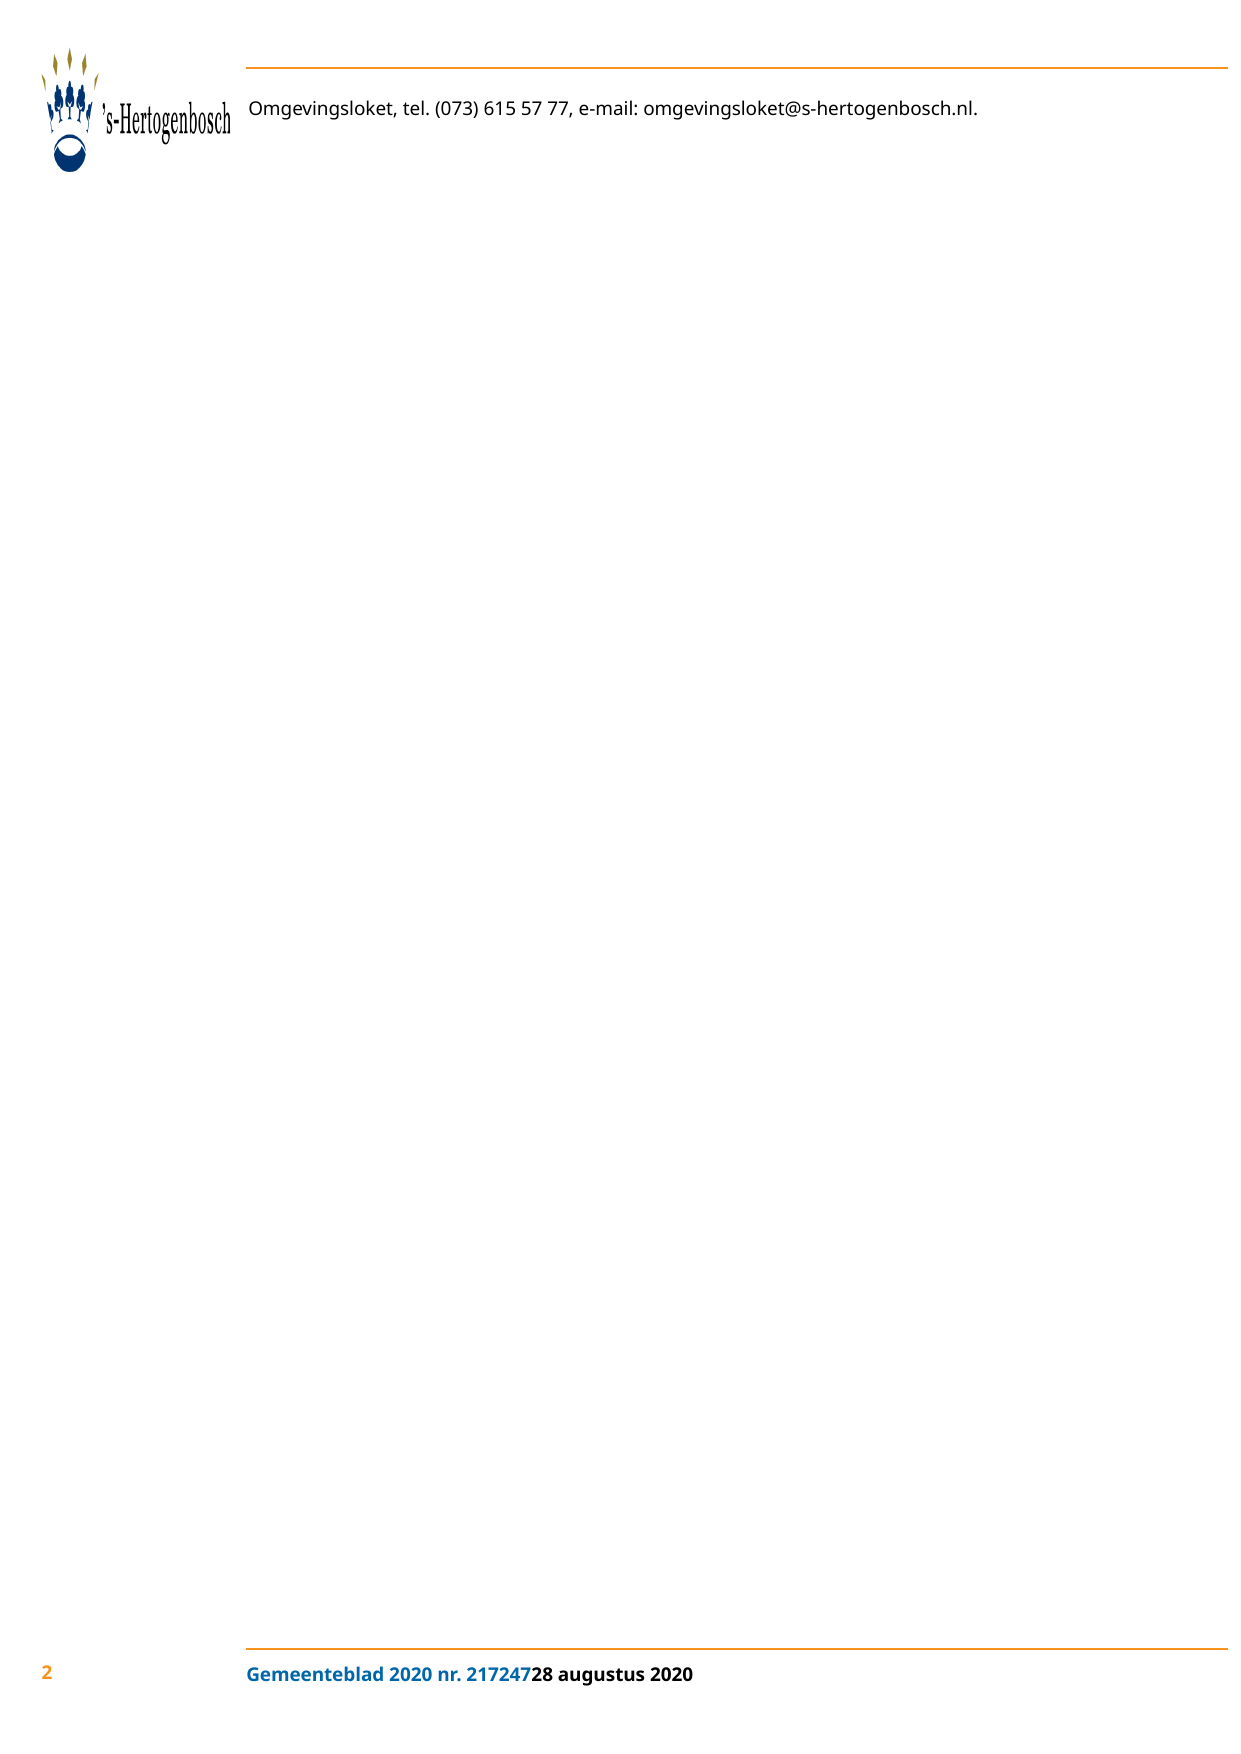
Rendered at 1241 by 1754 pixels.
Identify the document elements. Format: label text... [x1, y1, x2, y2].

text Omgevingsloket, tel. (073) 615 57 77, e-mail: omgevingsloket@s-hertogenbosch.nl. [248, 95, 1152, 121]
picture [41, 47, 231, 172]
